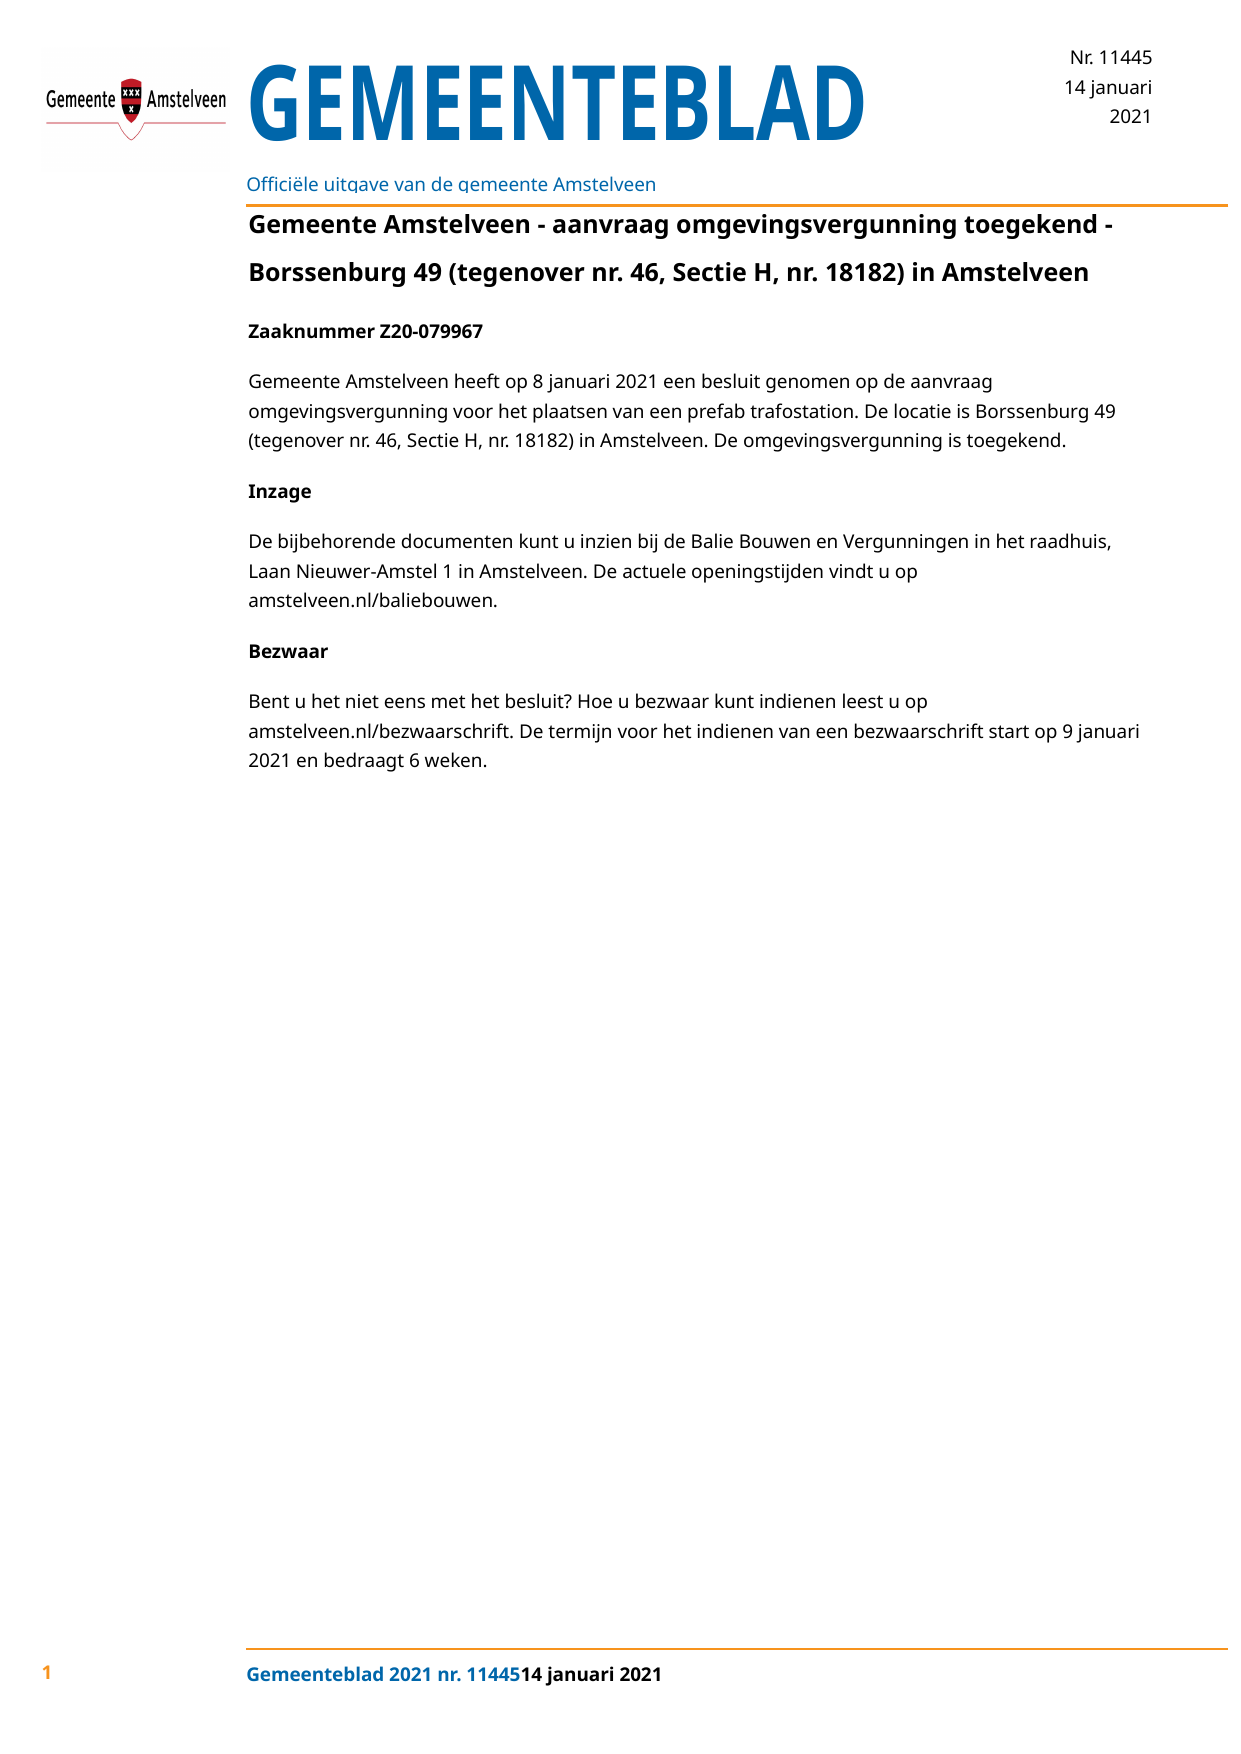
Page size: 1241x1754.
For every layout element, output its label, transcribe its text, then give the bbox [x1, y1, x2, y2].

text Gemeente Amstelveen - aanvraag omgevingsvergunning toegekend - Borssenburg 49 (tegenover nr. 46, Sectie H, nr. 18182) in Amstelveen [248, 207, 1152, 288]
text Bezwaar [248, 638, 1152, 664]
text De bijbehorende documenten kunt u inzien bij de Balie Bouwen en Vergunningen in het raadhuis, Laan Nieuwer-Amstel 1 in Amstelveen. De actuele openingstijden vindt u op amstelveen.nl/baliebouwen. [248, 528, 1152, 613]
text Zaaknummer Z20-079967 [248, 318, 1152, 344]
picture [41, 47, 231, 172]
text Gemeente Amstelveen heeft op 8 januari 2021 een besluit genomen op de aanvraag omgevingsvergunning voor het plaatsen van een prefab trafostation. De locatie is Borssenburg 49 (tegenover nr. 46, Sectie H, nr. 18182) in Amstelveen. De omgevingsvergunning is toegekend. [248, 368, 1152, 453]
text Inzage [248, 478, 1152, 504]
text Bent u het niet eens met het besluit? Hoe u bezwaar kunt indienen leest u op amstelveen.nl/bezwaarschrift. De termijn voor het indienen van een bezwaarschrift start op 9 januari 2021 en bedraagt 6 weken. [248, 688, 1152, 773]
